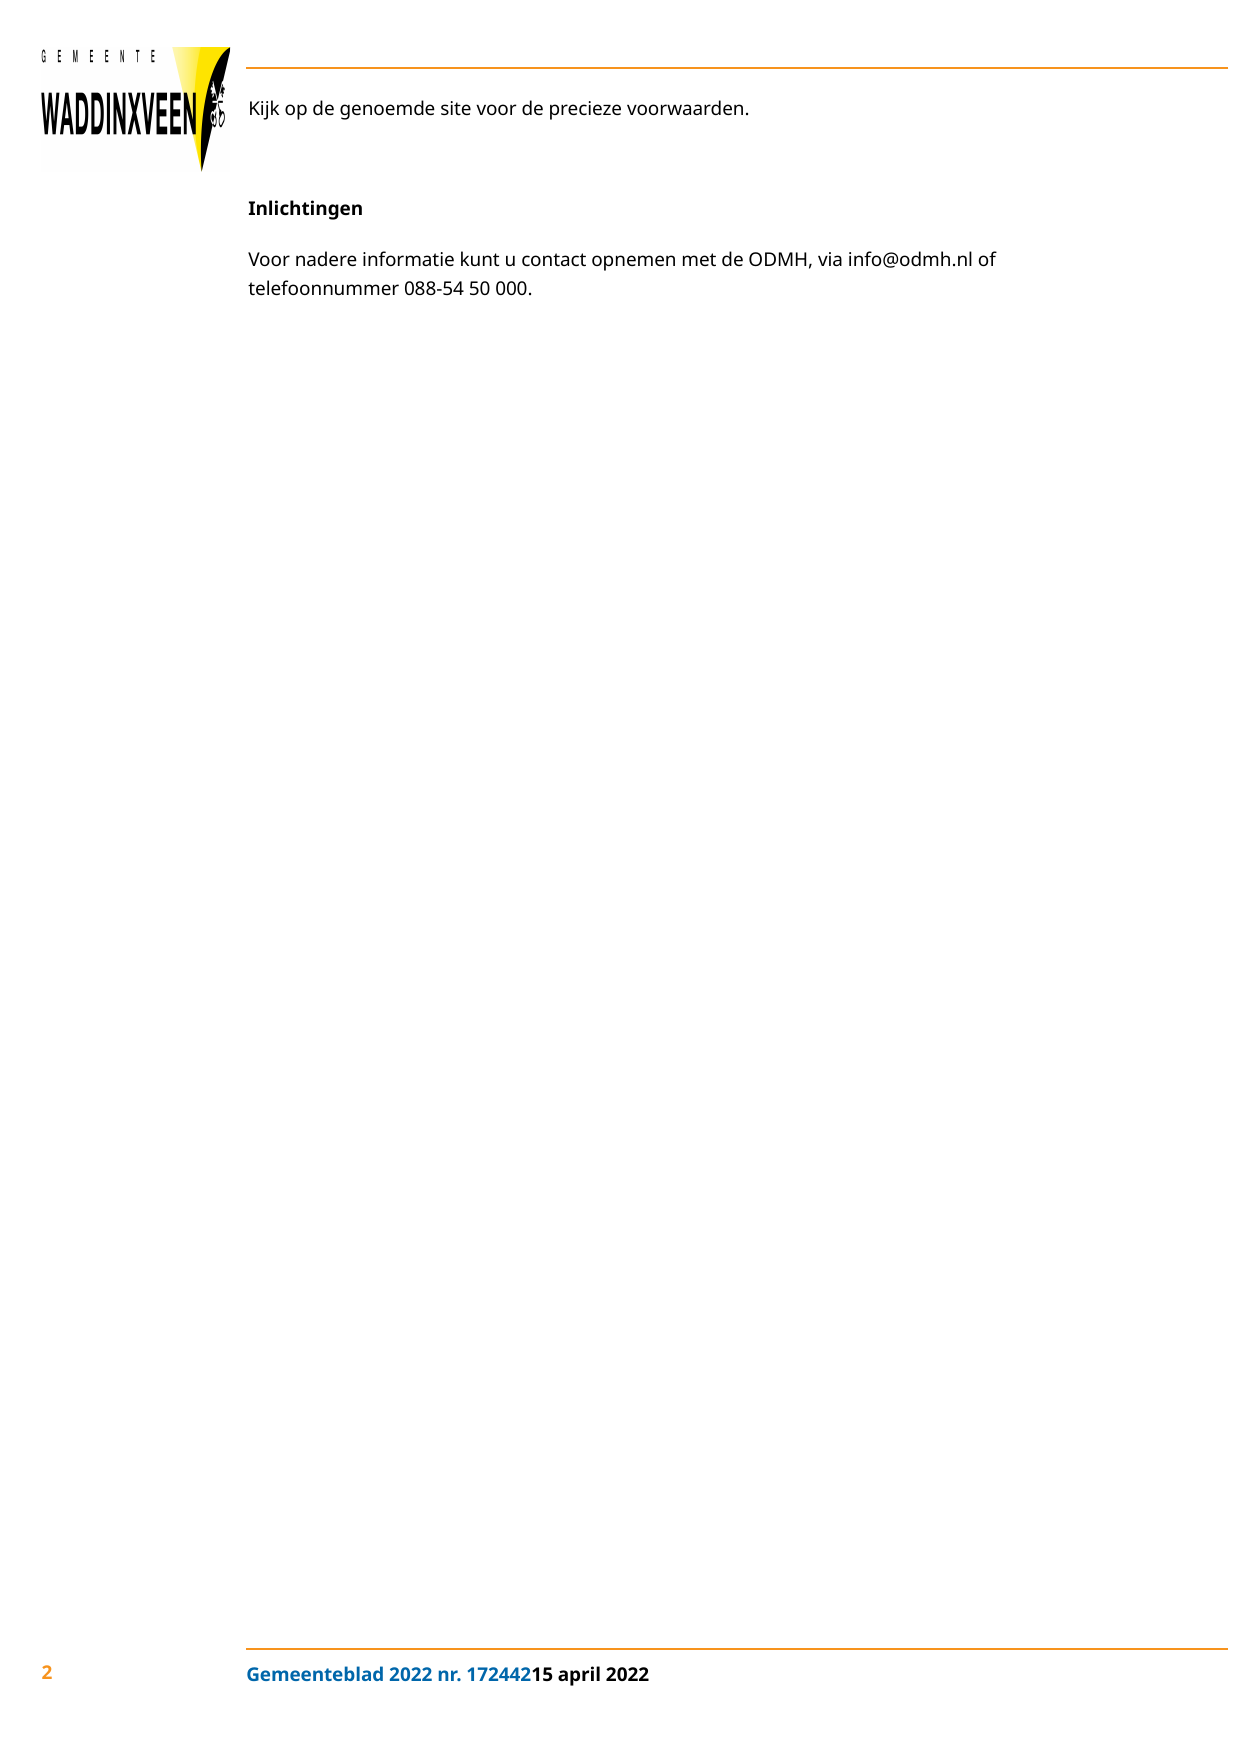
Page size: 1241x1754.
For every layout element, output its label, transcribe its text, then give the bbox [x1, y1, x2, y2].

picture [41, 47, 231, 172]
text Voor nadere informatie kunt u contact opnemen met de ODMH, via info@odmh.nl of telefoonnummer 088-54 50 000. [248, 246, 1152, 301]
text Kijk op de genoemde site voor de precieze voorwaarden. [248, 95, 1152, 121]
text Inlichtingen [248, 196, 1152, 221]
